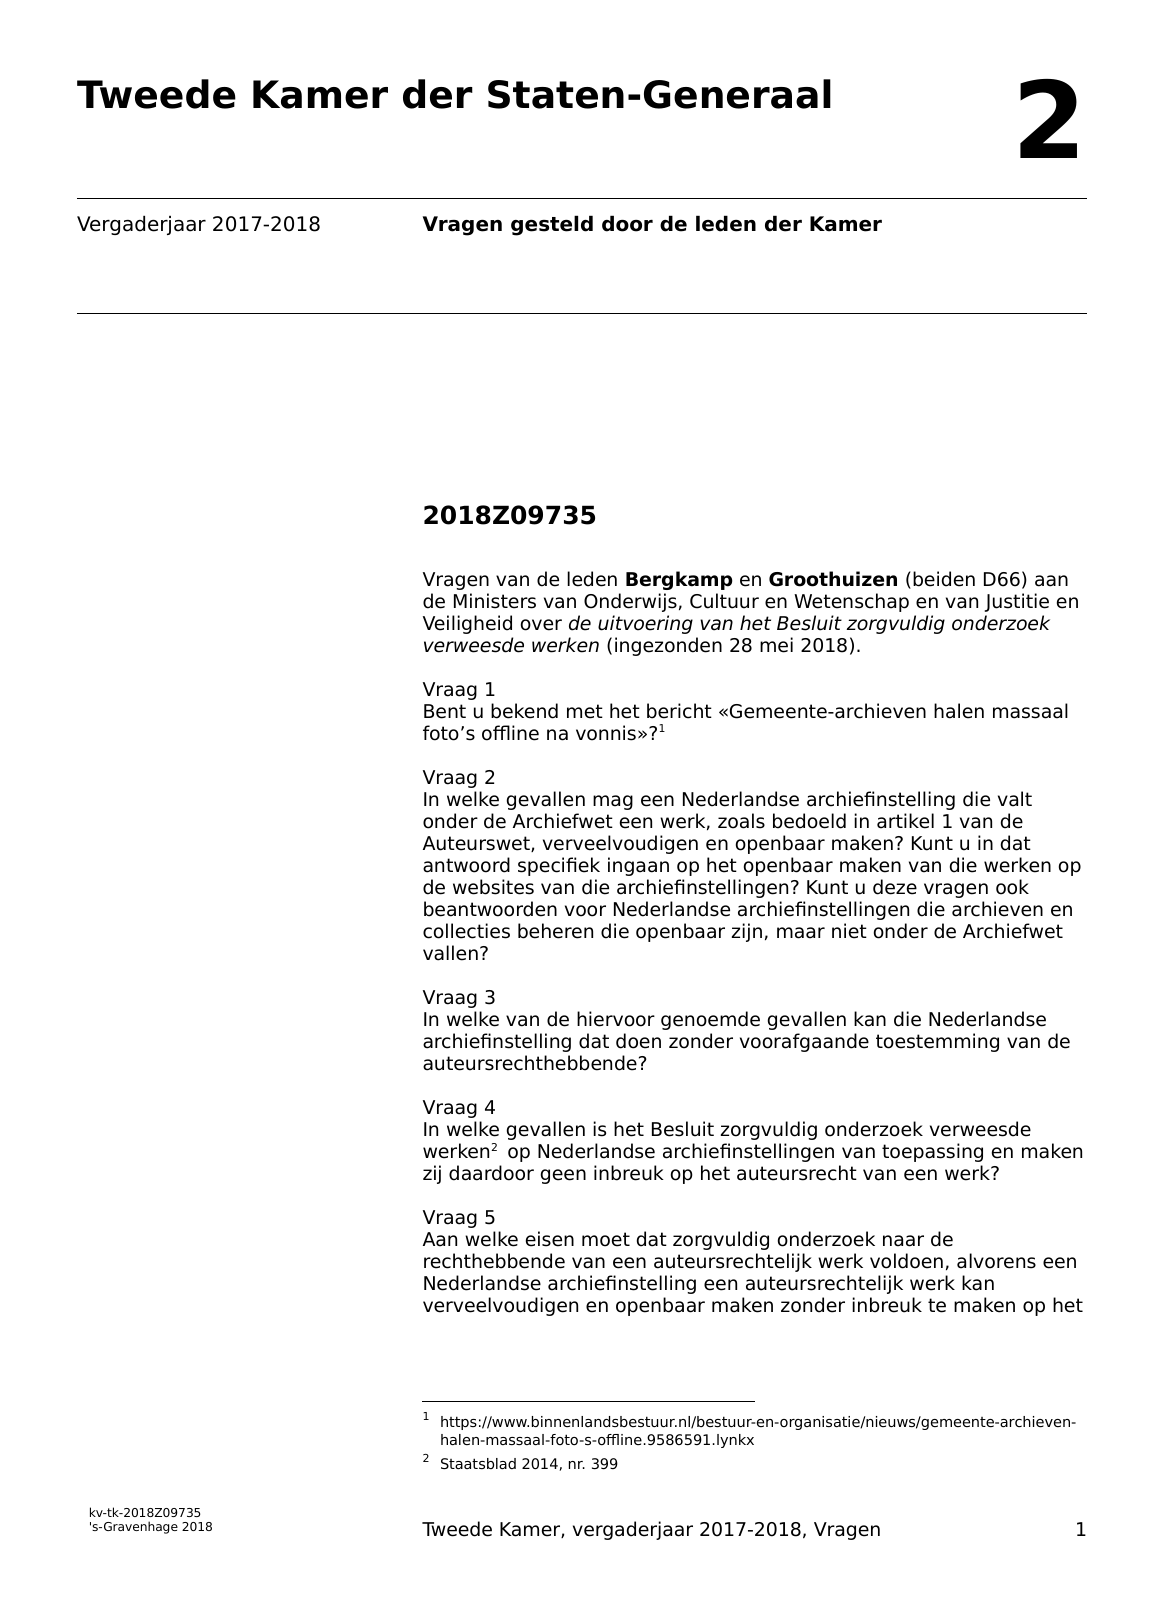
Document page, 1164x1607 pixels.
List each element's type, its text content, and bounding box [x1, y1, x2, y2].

table_header Tweede Kamer der Staten-Generaal [77, 59, 886, 198]
text 2018Z09735 [422, 501, 1087, 531]
text Staatsblad 2014, nr. 399 [422, 1452, 1087, 1474]
text Aan welke eisen moet dat zorgvuldig onderzoek naar de rechthebbende van een auteursrechtelijk werk voldoen, alvorens een Nederlandse archiefinstelling een auteursrechtelijk werk kan verveelvoudigen en openbaar maken zonder inbreuk te maken op het [422, 1229, 1087, 1317]
table_header 2 [886, 59, 1087, 198]
text Vraag 2 [422, 767, 1087, 789]
table_cell Vragen gesteld door de leden der Kamer [422, 199, 1087, 313]
text In welke gevallen mag een Nederlandse archiefinstelling die valt onder de Archiefwet een werk, zoals bedoeld in artikel 1 van de Auteurswet, verveelvoudigen en openbaar maken? Kunt u in dat antwoord specifiek ingaan op het openbaar maken van die werken op de websites van die archiefinstellingen? Kunt u deze vragen ook beantwoorden voor Nederlandse archiefinstellingen die archieven en collecties beheren die openbaar zijn, maar niet onder de Archiefwet vallen? [422, 789, 1087, 965]
text 's-Gravenhage 2018 [88, 1520, 323, 1534]
text Vraag 3 [422, 987, 1087, 1009]
text Vraag 4 [422, 1097, 1087, 1119]
table_cell Vergaderjaar 2017-2018 [77, 199, 422, 313]
text Vragen van de leden Bergkamp en Groothuizen (beiden D66) aan de Ministers van Onderwijs, Cultuur en Wetenschap en van Justitie en Veiligheid over de uitvoering van het Besluit zorgvuldig onderzoek verweesde werken (ingezonden 28 mei 2018). [422, 569, 1087, 657]
text Bent u bekend met het bericht «Gemeente-archieven halen massaal foto’s offline na vonnis»? [422, 701, 1087, 745]
text kv-tk-2018Z09735 [88, 1506, 323, 1520]
text In welke van de hiervoor genoemde gevallen kan die Nederlandse archiefinstelling dat doen zonder voorafgaande toestemming van de auteursrechthebbende? [422, 1009, 1087, 1075]
text Vraag 1 [422, 679, 1087, 701]
text Vraag 5 [422, 1207, 1087, 1229]
text https://www.binnenlandsbestuur.nl/bestuur-en-organisatie/nieuws/gemeente-archieven-halen-massaal-foto-s-offline.9586591.lynkx [422, 1410, 1087, 1449]
text In welke gevallen is het Besluit zorgvuldig onderzoek verweesde werken op Nederlandse archiefinstellingen van toepassing en maken zij daardoor geen inbreuk op het auteursrecht van een werk? [422, 1119, 1087, 1185]
